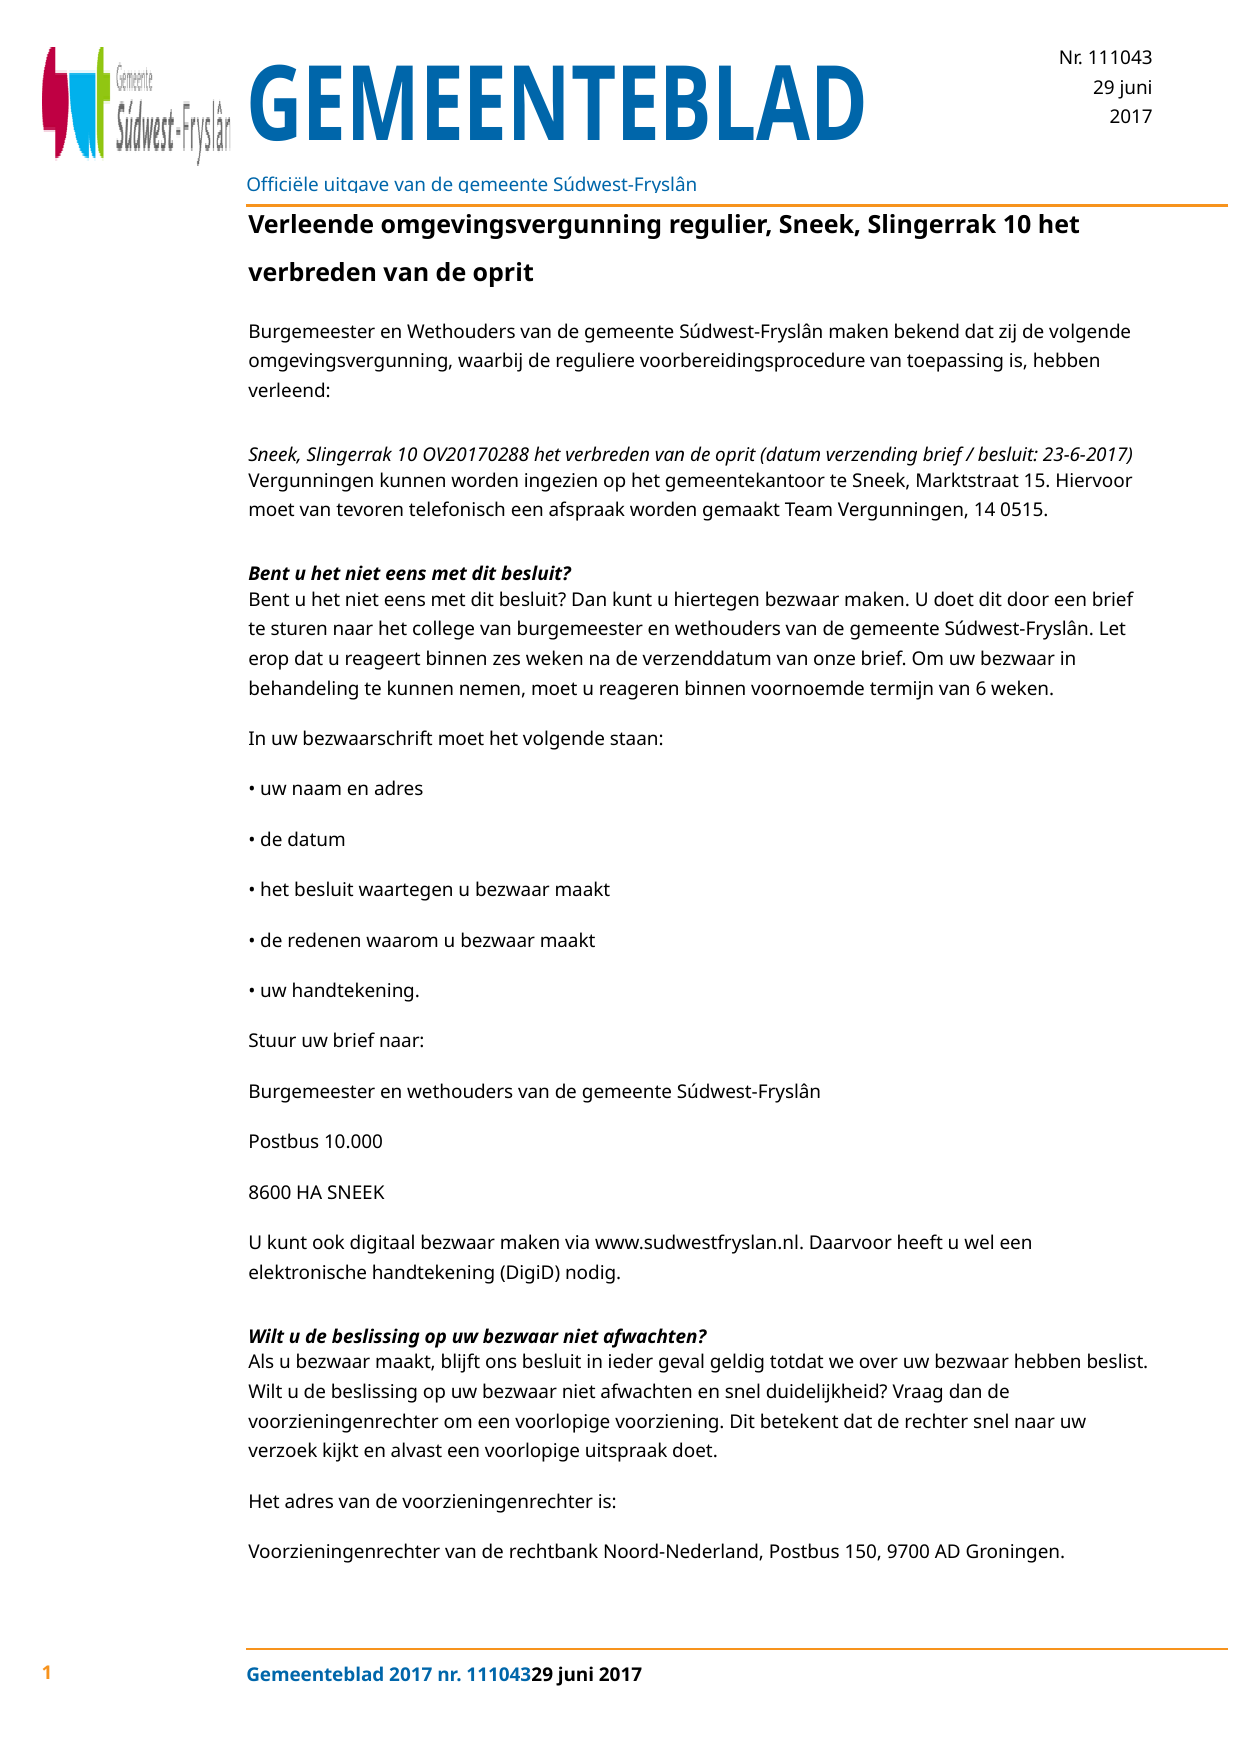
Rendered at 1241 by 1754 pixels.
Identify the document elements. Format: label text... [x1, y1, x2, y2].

picture [41, 47, 231, 172]
text Sneek, Slingerrak 10 OV20170288 het verbreden van de oprit (datum verzending brief / besluit: 23-6-2017) [248, 441, 1152, 467]
text In uw bezwaarschrift moet het volgende staan: [248, 725, 1152, 751]
text Als u bezwaar maakt, blijft ons besluit in ieder geval geldig totdat we over uw bezwaar hebben beslist. Wilt u de beslissing op uw bezwaar niet afwachten en snel duidelijkheid? Vraag dan de voorzieningenrechter om een voorlopige voorziening. Dit betekent dat de rechter snel naar uw verzoek kijkt en alvast een voorlopige uitspraak doet. [248, 1349, 1152, 1463]
text U kunt ook digitaal bezwaar maken via www.sudwestfryslan.nl. Daarvoor heeft u wel een elektronische handtekening (DigiD) nodig. [248, 1229, 1152, 1285]
text Postbus 10.000 [248, 1128, 1152, 1154]
text Bent u het niet eens met dit besluit? [248, 560, 1152, 586]
text Verleende omgevingsvergunning regulier, Sneek, Slingerrak 10 het verbreden van de oprit [248, 207, 1152, 288]
text Burgemeester en wethouders van de gemeente Súdwest-Fryslân [248, 1078, 1152, 1104]
text Wilt u de beslissing op uw bezwaar niet afwachten? [248, 1323, 1152, 1349]
text • het besluit waartegen u bezwaar maakt [248, 876, 1152, 902]
text • de datum [248, 826, 1152, 852]
text • uw handtekening. [248, 977, 1152, 1003]
text 8600 HA SNEEK [248, 1179, 1152, 1205]
text Bent u het niet eens met dit besluit? Dan kunt u hiertegen bezwaar maken. U doet dit door een brief te sturen naar het college van burgemeester en wethouders van de gemeente Súdwest-Fryslân. Let erop dat u reageert binnen zes weken na de verzenddatum van onze brief. Om uw bezwaar in behandeling te kunnen nemen, moet u reageren binnen voornoemde termijn van 6 weken. [248, 586, 1152, 701]
text Het adres van de voorzieningenrechter is: [248, 1488, 1152, 1513]
text Voorzieningenrechter van de rechtbank Noord-Nederland, Postbus 150, 9700 AD Groningen. [248, 1538, 1152, 1564]
text • uw naam en adres [248, 776, 1152, 801]
text Vergunningen kunnen worden ingezien op het gemeentekantoor te Sneek, Marktstraat 15. Hiervoor moet van tevoren telefonisch een afspraak worden gemaakt Team Vergunningen, 14 0515. [248, 467, 1152, 522]
text Stuur uw brief naar: [248, 1028, 1152, 1053]
text Burgemeester en Wethouders van de gemeente Súdwest-Fryslân maken bekend dat zij de volgende omgevingsvergunning, waarbij de reguliere voorbereidingsprocedure van toepassing is, hebben verleend: [248, 318, 1152, 403]
text • de redenen waarom u bezwaar maakt [248, 927, 1152, 953]
